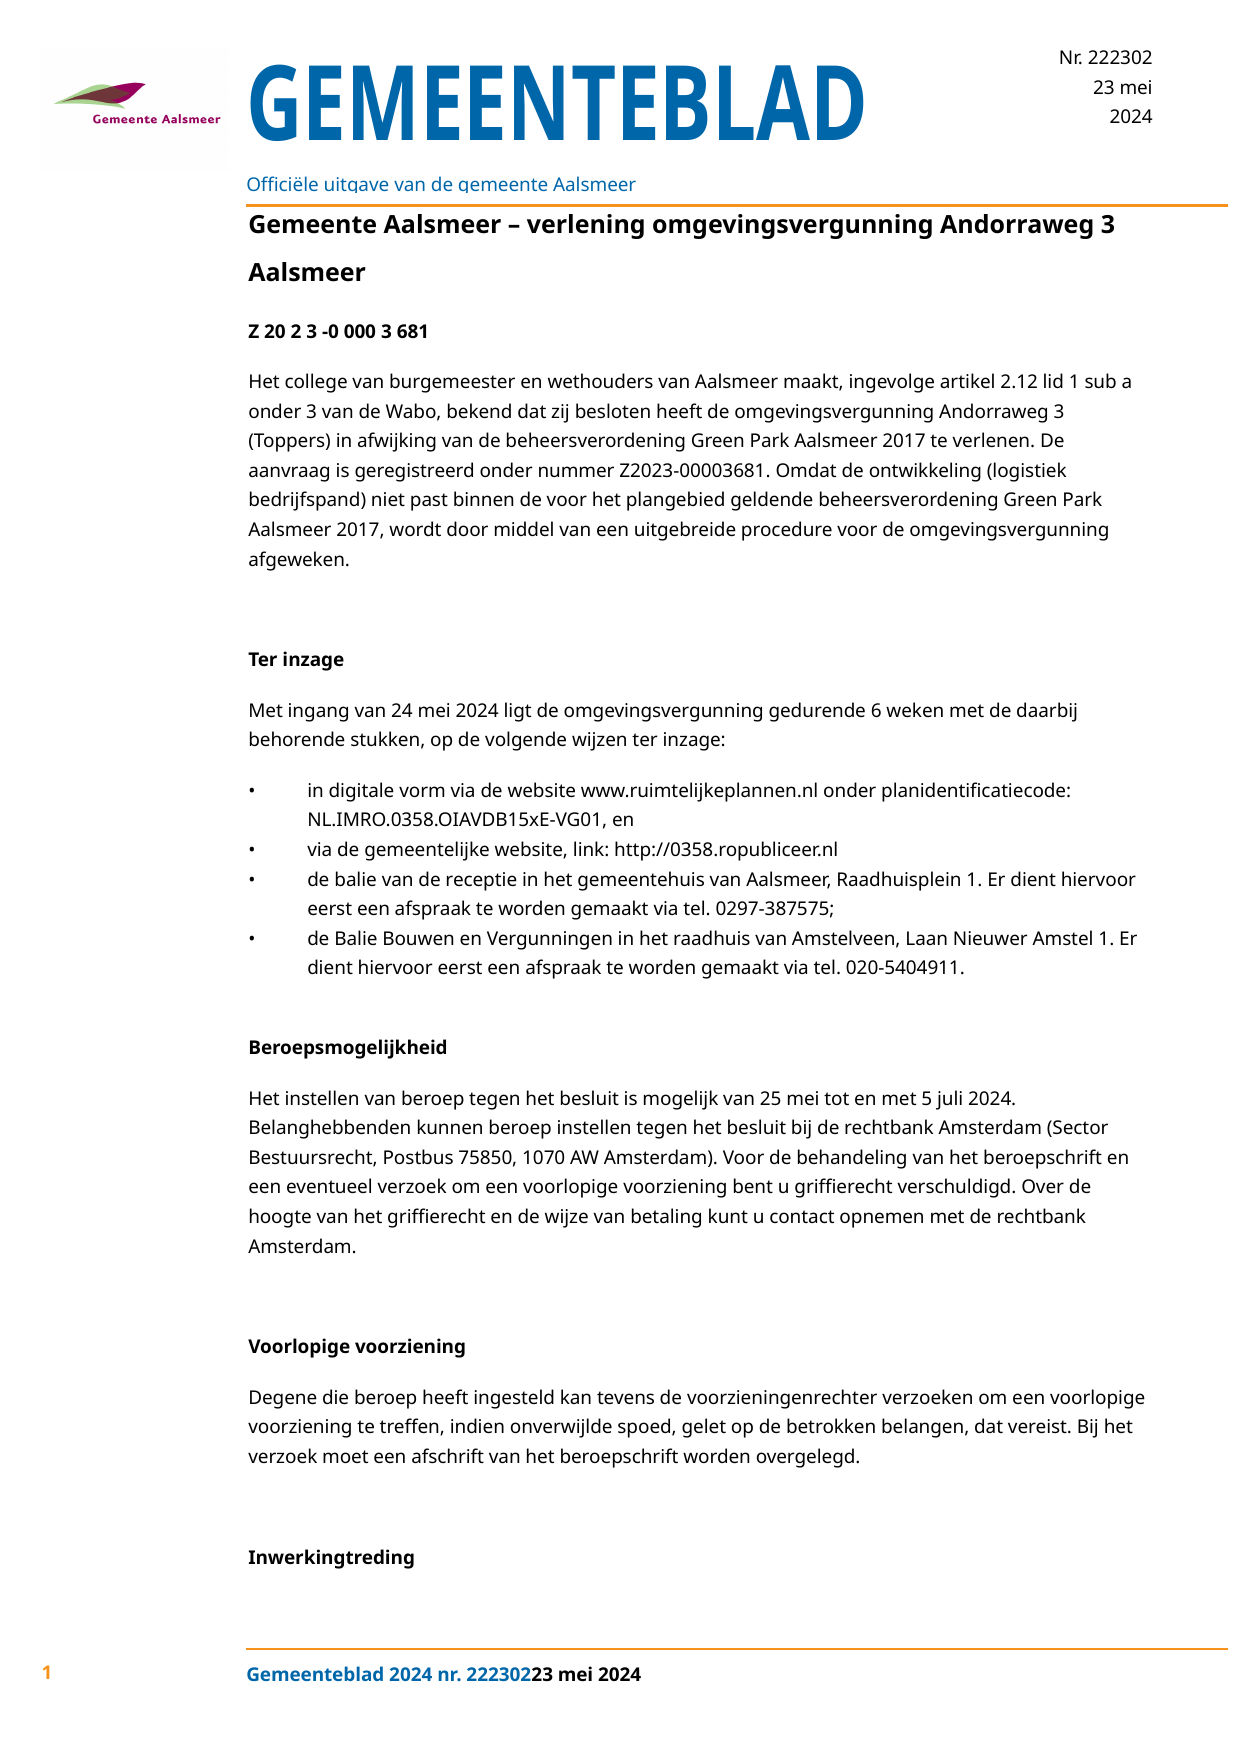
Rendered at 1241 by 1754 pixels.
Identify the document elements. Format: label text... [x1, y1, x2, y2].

list de Balie Bouwen en Vergunningen in het raadhuis van Amstelveen, Laan Nieuwer Amstel 1. Er dient hiervoor eerst een afspraak te worden gemaakt via tel. 020-5404911. [248, 925, 1152, 980]
picture [41, 47, 231, 172]
text Ter inzage [248, 647, 1152, 672]
text Gemeente Aalsmeer – verlening omgevingsvergunning Andorraweg 3 Aalsmeer [248, 207, 1152, 288]
text Het instellen van beroep tegen het besluit is mogelijk van 25 mei tot en met 5 juli 2024. Belanghebbenden kunnen beroep instellen tegen het besluit bij de rechtbank Amsterdam (Sector Bestuursrecht, Postbus 75850, 1070 AW Amsterdam). Voor de behandeling van het beroepschrift en een eventueel verzoek om een voorlopige voorziening bent u griffierecht verschuldigd. Over de hoogte van het griffierecht en de wijze van betaling kunt u contact opnemen met de rechtbank Amsterdam. [248, 1085, 1152, 1259]
text Inwerkingtreding [248, 1544, 1152, 1570]
list via de gemeentelijke website, link: http://0358.ropubliceer.nl [248, 836, 1152, 862]
text Z 20 2 3 -0 000 3 681 [248, 318, 1152, 344]
text Met ingang van 24 mei 2024 ligt de omgevingsvergunning gedurende 6 weken met de daarbij behorende stukken, op de volgende wijzen ter inzage: [248, 697, 1152, 752]
text Het college van burgemeester en wethouders van Aalsmeer maakt, ingevolge artikel 2.12 lid 1 sub a onder 3 van de Wabo, bekend dat zij besloten heeft de omgevingsvergunning Andorraweg 3 (Toppers) in afwijking van de beheersverordening Green Park Aalsmeer 2017 te verlenen. De aanvraag is geregistreerd onder nummer Z2023-00003681. Omdat de ontwikkeling (logistiek bedrijfspand) niet past binnen de voor het plangebied geldende beheersverordening Green Park Aalsmeer 2017, wordt door middel van een uitgebreide procedure voor de omgevingsvergunning afgeweken. [248, 368, 1152, 572]
text Voorlopige voorziening [248, 1334, 1152, 1359]
list de balie van de receptie in het gemeentehuis van Aalsmeer, Raadhuisplein 1. Er dient hiervoor eerst een afspraak te worden gemaakt via tel. 0297-387575; [248, 866, 1152, 921]
text Beroepsmogelijkheid [248, 1034, 1152, 1060]
text Degene die beroep heeft ingesteld kan tevens de voorzieningenrechter verzoeken om een voorlopige voorziening te treffen, indien onverwijlde spoed, gelet op de betrokken belangen, dat vereist. Bij het verzoek moet een afschrift van het beroepschrift worden overgelegd. [248, 1384, 1152, 1469]
list in digitale vorm via de website www.ruimtelijkeplannen.nl onder planidentificatiecode: NL.IMRO.0358.OIAVDB15xE-VG01, en [248, 777, 1152, 832]
